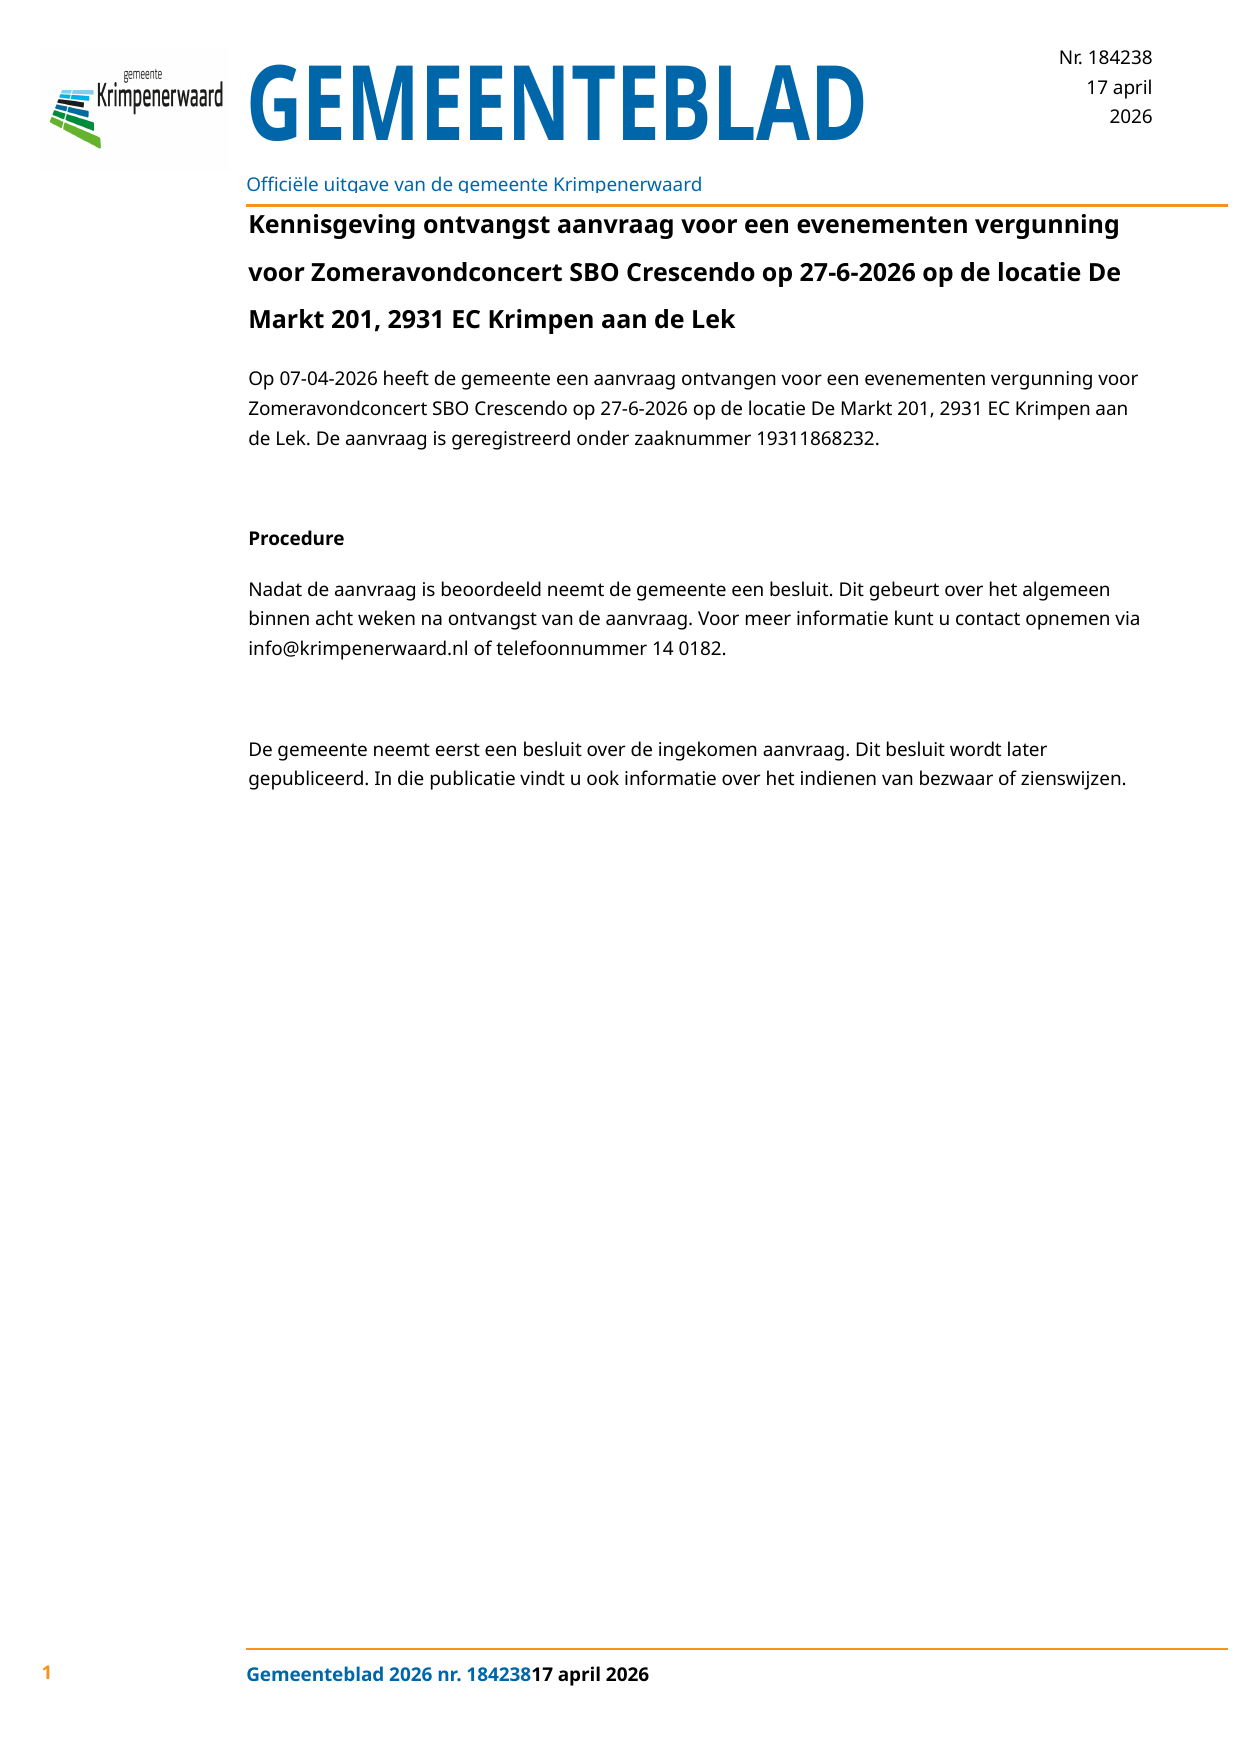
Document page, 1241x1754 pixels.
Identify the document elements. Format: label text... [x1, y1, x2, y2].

text Kennisgeving ontvangst aanvraag voor een evenementen vergunning voor Zomeravondconcert SBO Crescendo op 27-6-2026 op de locatie De Markt 201, 2931 EC Krimpen aan de Lek [248, 207, 1152, 336]
text Op 07-04-2026 heeft de gemeente een aanvraag ontvangen voor een evenementen vergunning voor Zomeravondconcert SBO Crescendo op 27-6-2026 op de locatie De Markt 201, 2931 EC Krimpen aan de Lek. De aanvraag is geregistreerd onder zaaknummer 19311868232. [248, 366, 1152, 450]
text Procedure [248, 526, 1152, 551]
picture [41, 47, 231, 172]
text De gemeente neemt eerst een besluit over de ingekomen aanvraag. Dit besluit wordt later gepubliceerd. In die publicatie vindt u ook informatie over het indienen van bezwaar of zienswijzen. [248, 736, 1152, 791]
text Nadat de aanvraag is beoordeeld neemt de gemeente een besluit. Dit gebeurt over het algemeen binnen acht weken na ontvangst van de aanvraag. Voor meer informatie kunt u contact opnemen via info@krimpenerwaard.nl of telefoonnummer 14 0182. [248, 576, 1152, 661]
